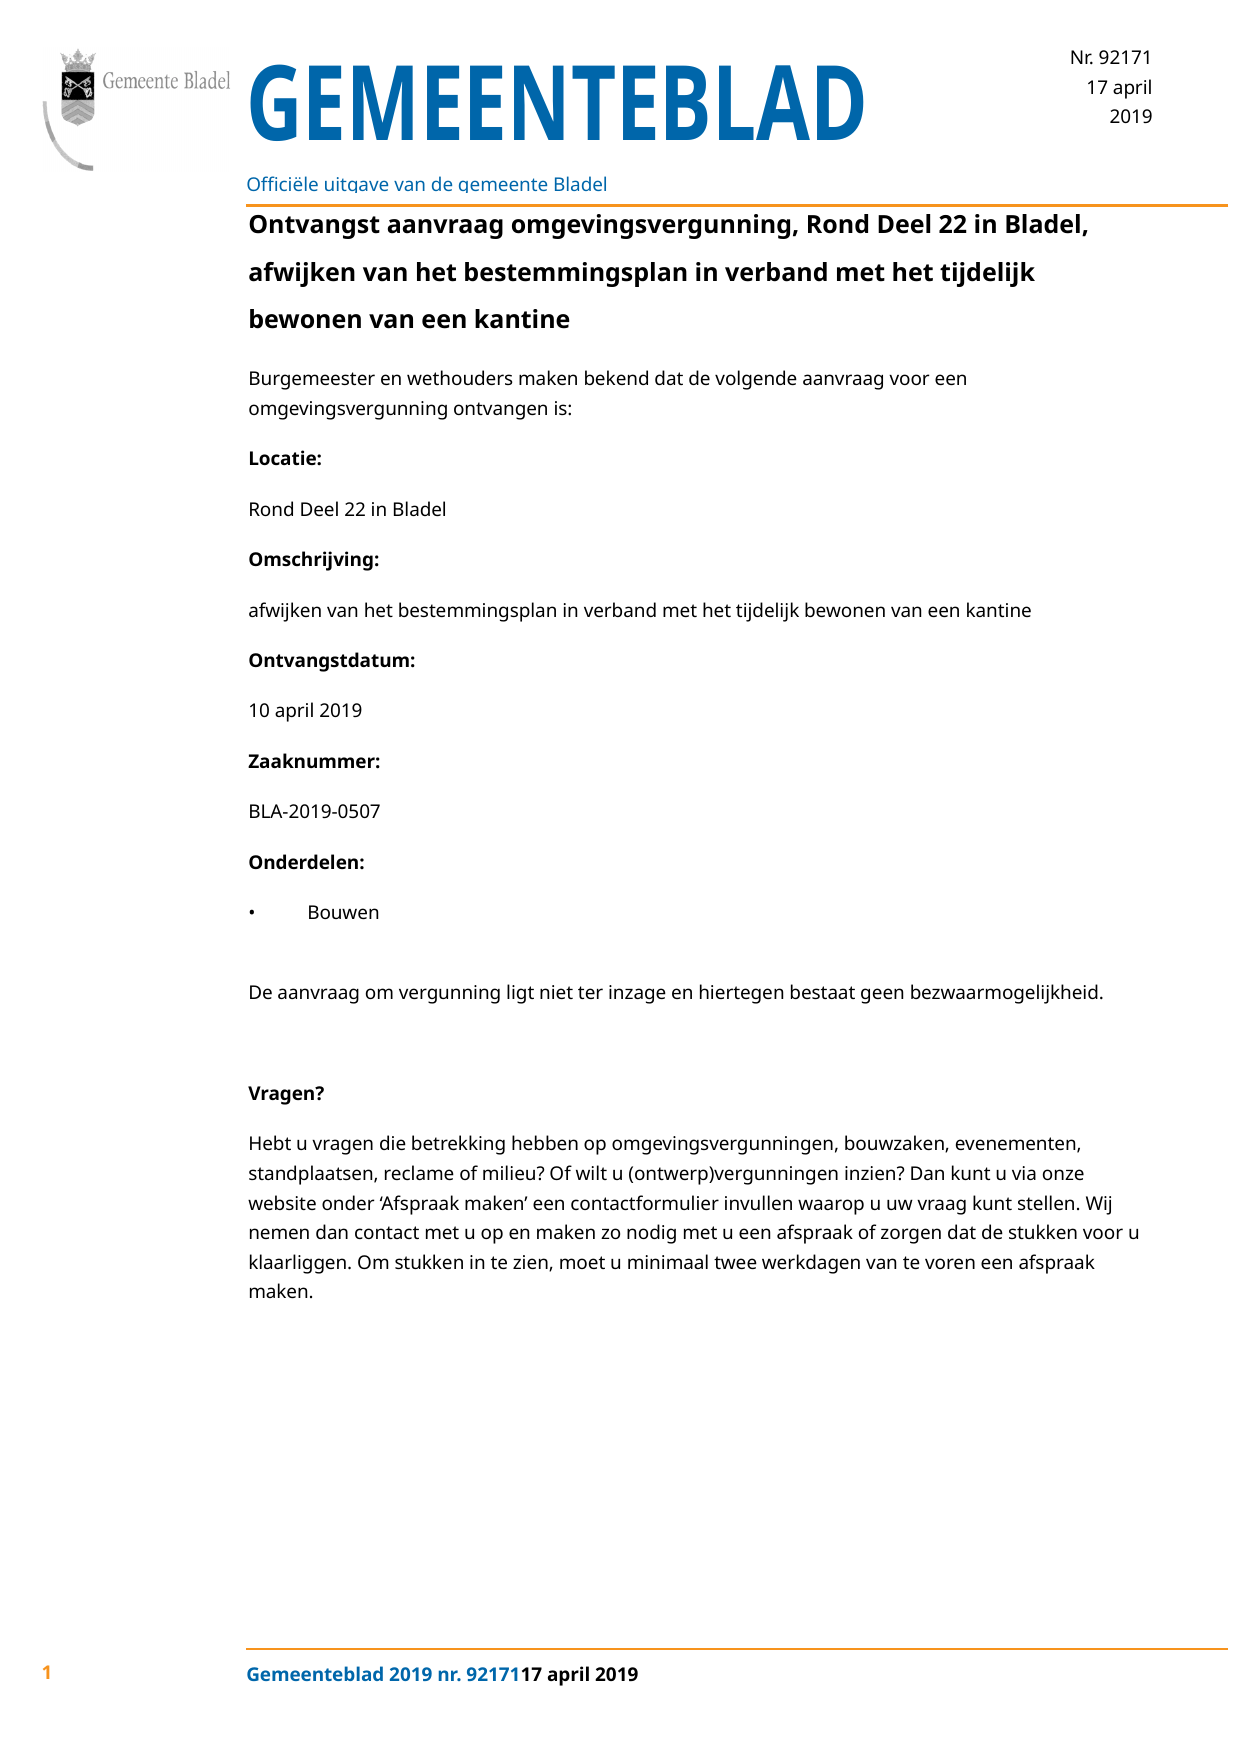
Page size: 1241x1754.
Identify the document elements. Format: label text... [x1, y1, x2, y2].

text BLA-2019-0507 [248, 798, 1152, 824]
text Rond Deel 22 in Bladel [248, 496, 1152, 522]
picture [41, 47, 231, 172]
text Ontvangst aanvraag omgevingsvergunning, Rond Deel 22 in Bladel, afwijken van het bestemmingsplan in verband met het tijdelijk bewonen van een kantine [248, 207, 1152, 336]
list Bouwen [248, 899, 1152, 925]
text Omschrijving: [248, 546, 1152, 572]
text Onderdelen: [248, 849, 1152, 874]
text Burgemeester en wethouders maken bekend dat de volgende aanvraag voor een omgevingsvergunning ontvangen is: [248, 366, 1152, 421]
text Zaaknummer: [248, 748, 1152, 774]
text De aanvraag om vergunning ligt niet ter inzage en hiertegen bestaat geen bezwaarmogelijkheid. [248, 979, 1152, 1005]
text Vragen? [248, 1080, 1152, 1106]
text Ontvangstdatum: [248, 647, 1152, 673]
text Locatie: [248, 446, 1152, 471]
text Hebt u vragen die betrekking hebben op omgevingsvergunningen, bouwzaken, evenementen, standplaatsen, reclame of milieu? Of wilt u (ontwerp)vergunningen inzien? Dan kunt u via onze website onder ‘Afspraak maken’ een contactformulier invullen waarop u uw vraag kunt stellen. Wij nemen dan contact met u op en maken zo nodig met u een afspraak of zorgen dat de stukken voor u klaarliggen. Om stukken in te zien, moet u minimaal twee werkdagen van te voren een afspraak maken. [248, 1131, 1152, 1304]
text 10 april 2019 [248, 698, 1152, 723]
text afwijken van het bestemmingsplan in verband met het tijdelijk bewonen van een kantine [248, 597, 1152, 622]
